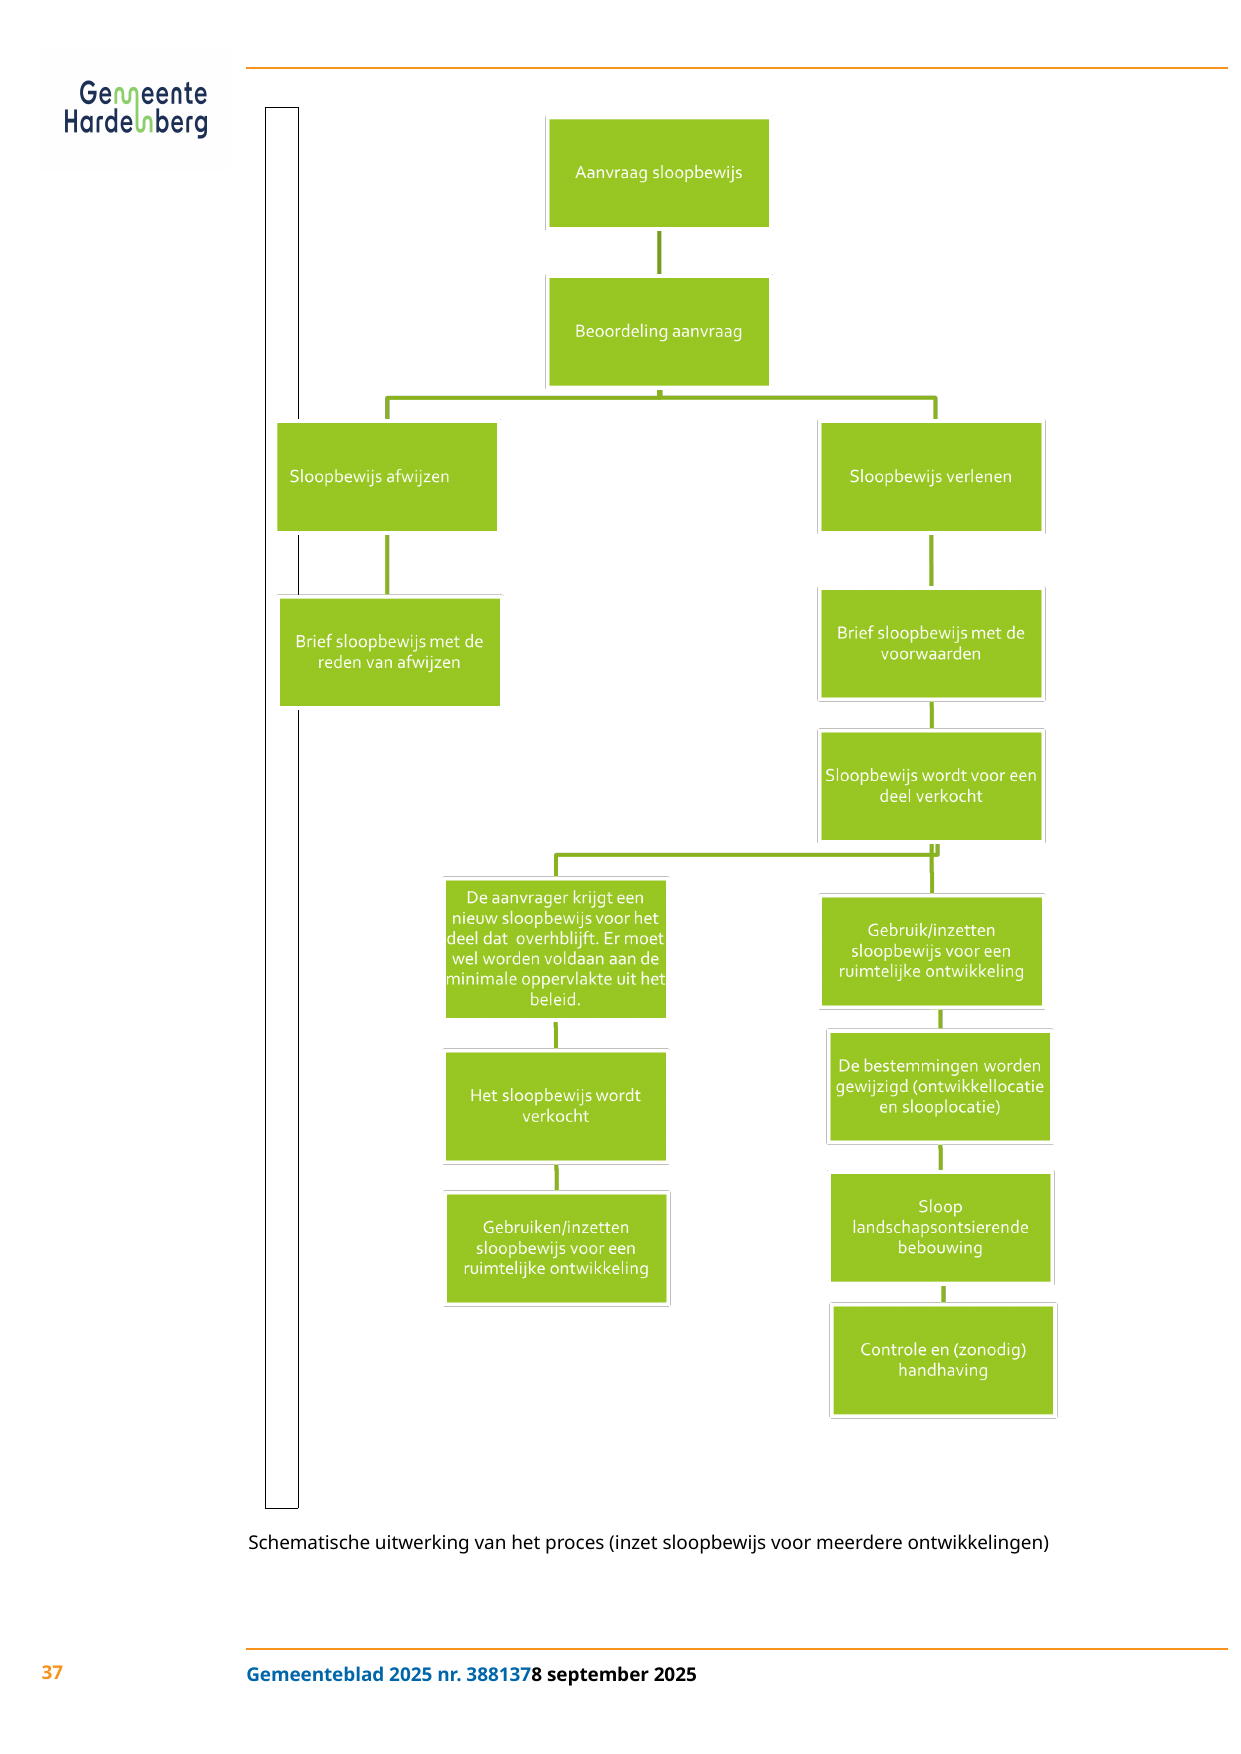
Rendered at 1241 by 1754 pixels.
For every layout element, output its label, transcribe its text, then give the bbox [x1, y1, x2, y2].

picture [41, 47, 231, 172]
picture [273, 115, 1178, 1499]
text Schematische uitwerking van het proces (inzet sloopbewijs voor meerdere ontwikkelingen) [248, 1529, 1152, 1555]
